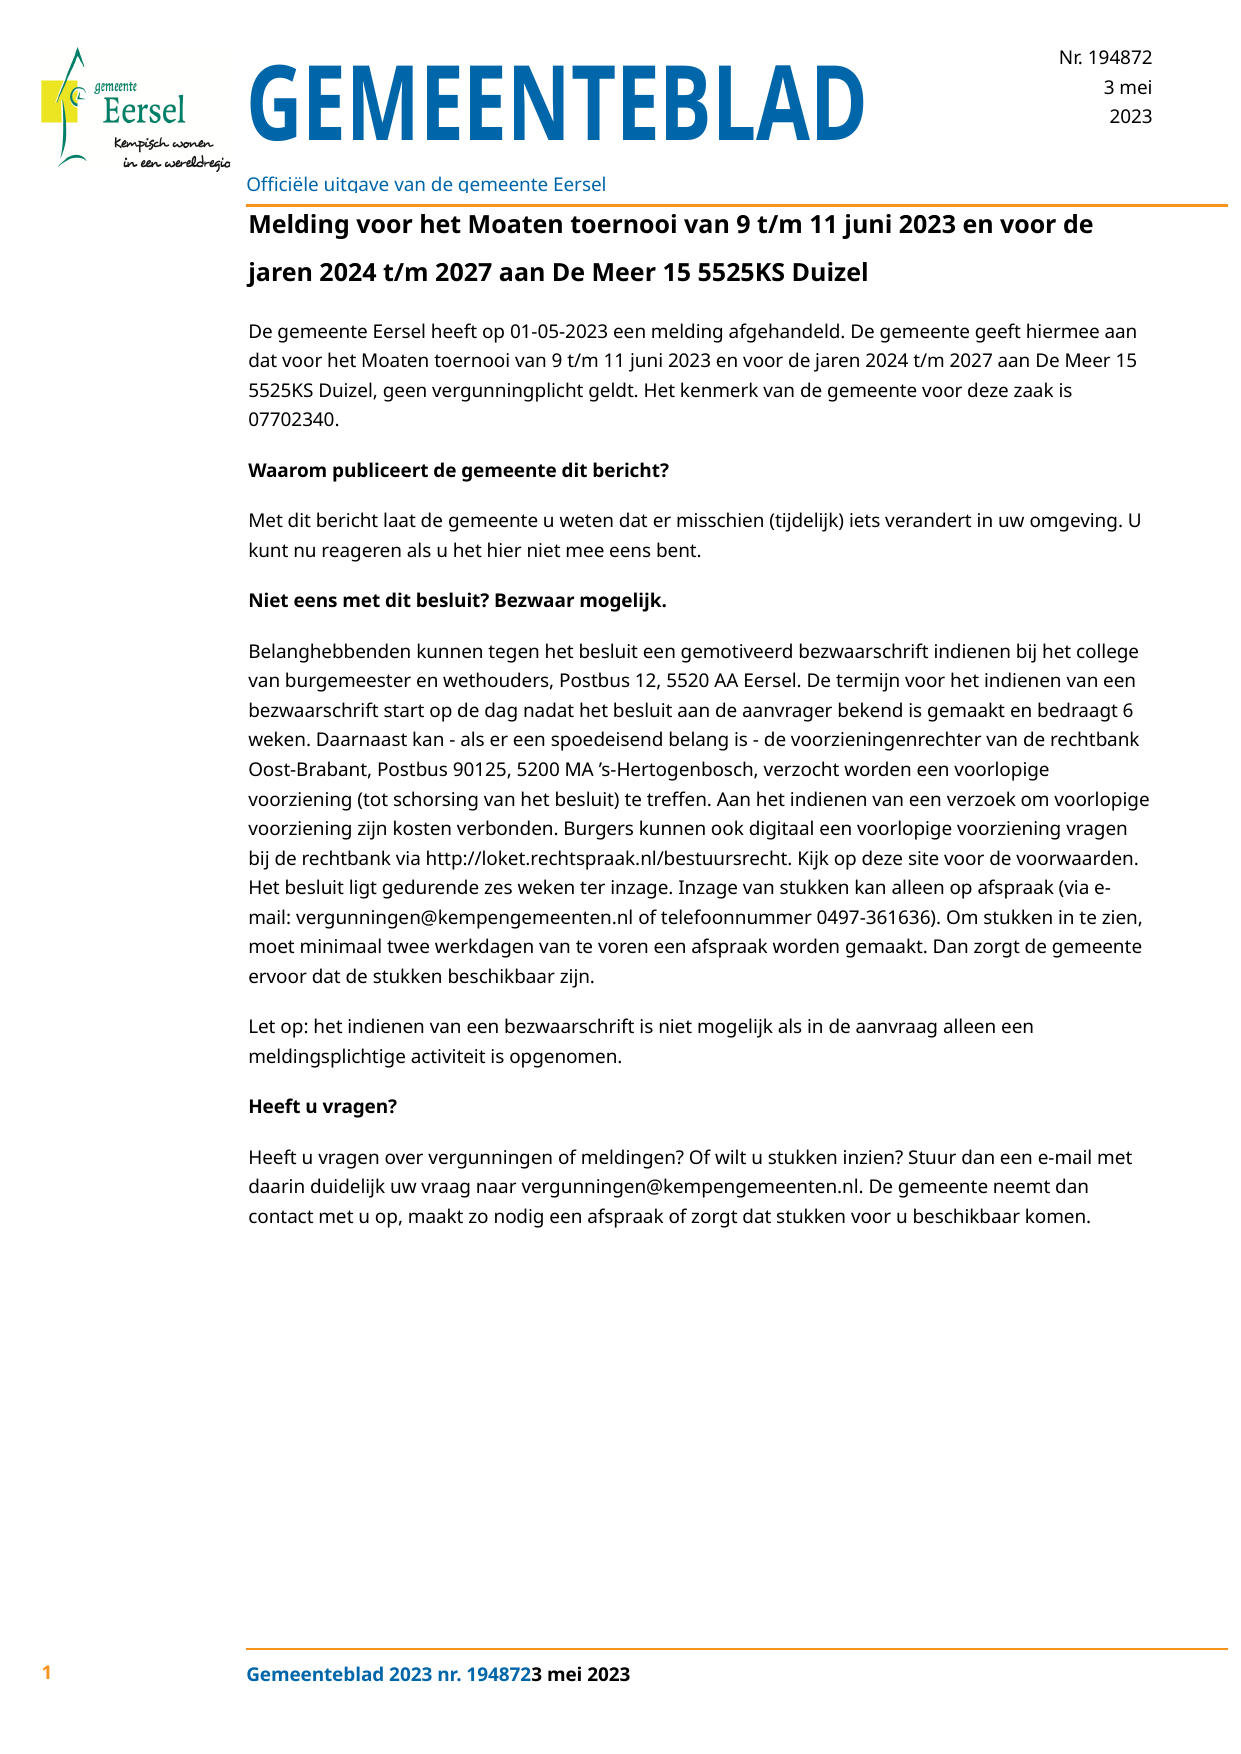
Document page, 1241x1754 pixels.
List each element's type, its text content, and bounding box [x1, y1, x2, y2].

text De gemeente Eersel heeft op 01-05-2023 een melding afgehandeld. De gemeente geeft hiermee aan dat voor het Moaten toernooi van 9 t/m 11 juni 2023 en voor de jaren 2024 t/m 2027 aan De Meer 15 5525KS Duizel, geen vergunningplicht geldt. Het kenmerk van de gemeente voor deze zaak is 07702340. [248, 318, 1152, 432]
text Let op: het indienen van een bezwaarschrift is niet mogelijk als in de aanvraag alleen een meldingsplichtige activiteit is opgenomen. [248, 1014, 1152, 1069]
text Melding voor het Moaten toernooi van 9 t/m 11 juni 2023 en voor de jaren 2024 t/m 2027 aan De Meer 15 5525KS Duizel [248, 207, 1152, 288]
text Heeft u vragen? [248, 1094, 1152, 1119]
text Belanghebbenden kunnen tegen het besluit een gemotiveerd bezwaarschrift indienen bij het college van burgemeester en wethouders, Postbus 12, 5520 AA Eersel. De termijn voor het indienen van een bezwaarschrift start op de dag nadat het besluit aan de aanvrager bekend is gemaakt en bedraagt 6 weken. Daarnaast kan - als er een spoedeisend belang is - de voorzieningenrechter van de rechtbank Oost-Brabant, Postbus 90125, 5200 MA ’s-Hertogenbosch, verzocht worden een voorlopige voorziening (tot schorsing van het besluit) te treffen. Aan het indienen van een verzoek om voorlopige voorziening zijn kosten verbonden. Burgers kunnen ook digitaal een voorlopige voorziening vragen bij de rechtbank via http://loket.rechtspraak.nl/bestuursrecht. Kijk op deze site voor de voorwaarden. Het besluit ligt gedurende zes weken ter inzage. Inzage van stukken kan alleen op afspraak (via e-mail: vergunningen@kempengemeenten.nl of telefoonnummer 0497-361636). Om stukken in te zien, moet minimaal twee werkdagen van te voren een afspraak worden gemaakt. Dan zorgt de gemeente ervoor dat de stukken beschikbaar zijn. [248, 638, 1152, 989]
text Met dit bericht laat de gemeente u weten dat er misschien (tijdelijk) iets verandert in uw omgeving. U kunt nu reageren als u het hier niet mee eens bent. [248, 507, 1152, 563]
text Niet eens met dit besluit? Bezwaar mogelijk. [248, 587, 1152, 613]
text Waarom publiceert de gemeente dit bericht? [248, 457, 1152, 483]
picture [41, 47, 231, 172]
text Heeft u vragen over vergunningen of meldingen? Of wilt u stukken inzien? Stuur dan een e-mail met daarin duidelijk uw vraag naar vergunningen@kempengemeenten.nl. De gemeente neemt dan contact met u op, maakt zo nodig een afspraak of zorgt dat stukken voor u beschikbaar komen. [248, 1144, 1152, 1229]
